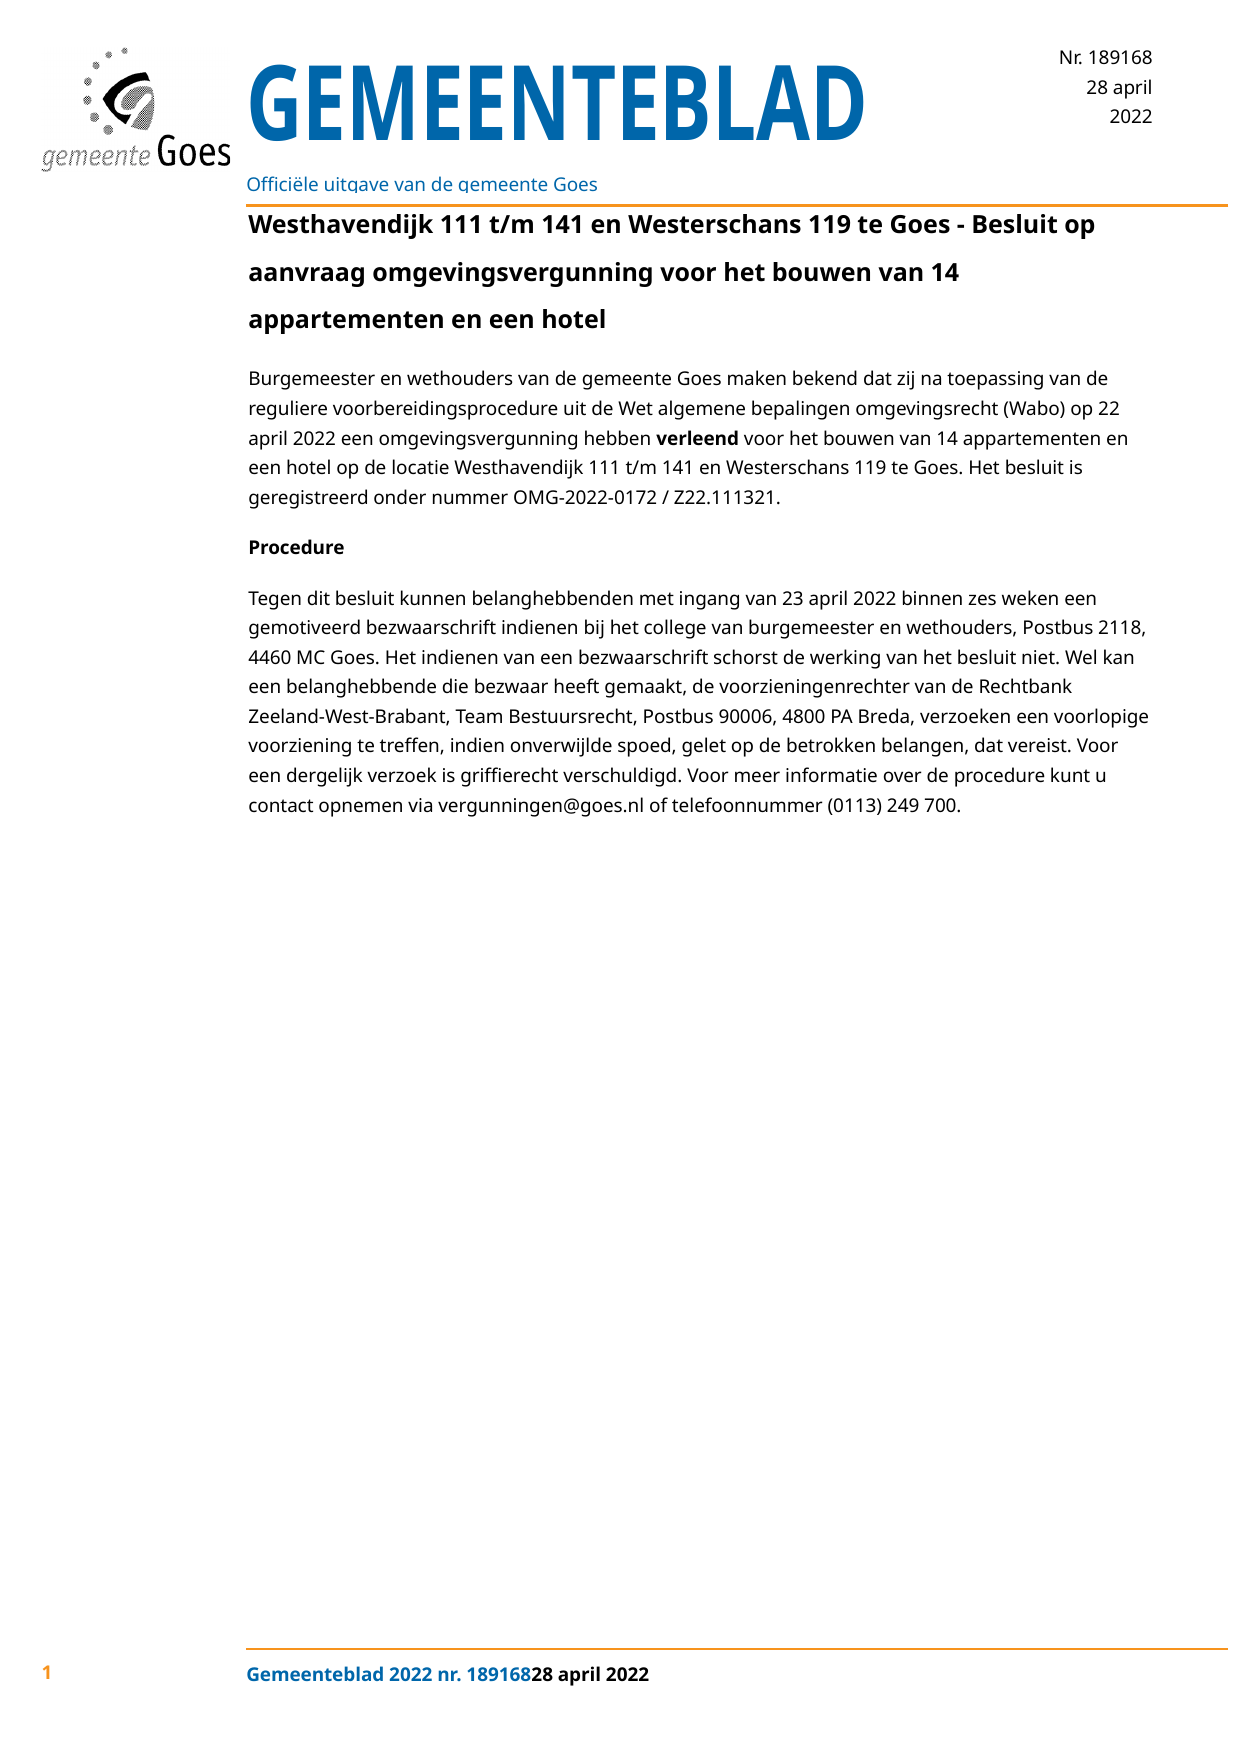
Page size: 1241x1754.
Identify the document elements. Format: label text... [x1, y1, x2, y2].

text Westhavendijk 111 t/m 141 en Westerschans 119 te Goes - Besluit op aanvraag omgevingsvergunning voor het bouwen van 14 appartementen en een hotel [248, 207, 1152, 336]
text Tegen dit besluit kunnen belanghebbenden met ingang van 23 april 2022 binnen zes weken een gemotiveerd bezwaarschrift indienen bij het college van burgemeester en wethouders, Postbus 2118, 4460 MC Goes. Het indienen van een bezwaarschrift schorst de werking van het besluit niet. Wel kan een belanghebbende die bezwaar heeft gemaakt, de voorzieningenrechter van de Rechtbank Zeeland-West-Brabant, Team Bestuursrecht, Postbus 90006, 4800 PA Breda, verzoeken een voorlopige voorziening te treffen, indien onverwijlde spoed, gelet op de betrokken belangen, dat vereist. Voor een dergelijk verzoek is griffierecht verschuldigd. Voor meer informatie over de procedure kunt u contact opnemen via vergunningen@goes.nl of telefoonnummer (0113) 249 700. [248, 585, 1152, 817]
text Procedure [248, 534, 1152, 560]
picture [41, 47, 231, 172]
text Burgemeester en wethouders van de gemeente Goes maken bekend dat zij na toepassing van de reguliere voorbereidingsprocedure uit de Wet algemene bepalingen omgevingsrecht (Wabo) op 22 april 2022 een omgevingsvergunning hebben verleend voor het bouwen van 14 appartementen en een hotel op de locatie Westhavendijk 111 t/m 141 en Westerschans 119 te Goes. Het besluit is geregistreerd onder nummer OMG-2022-0172 / Z22.111321. [248, 366, 1152, 509]
